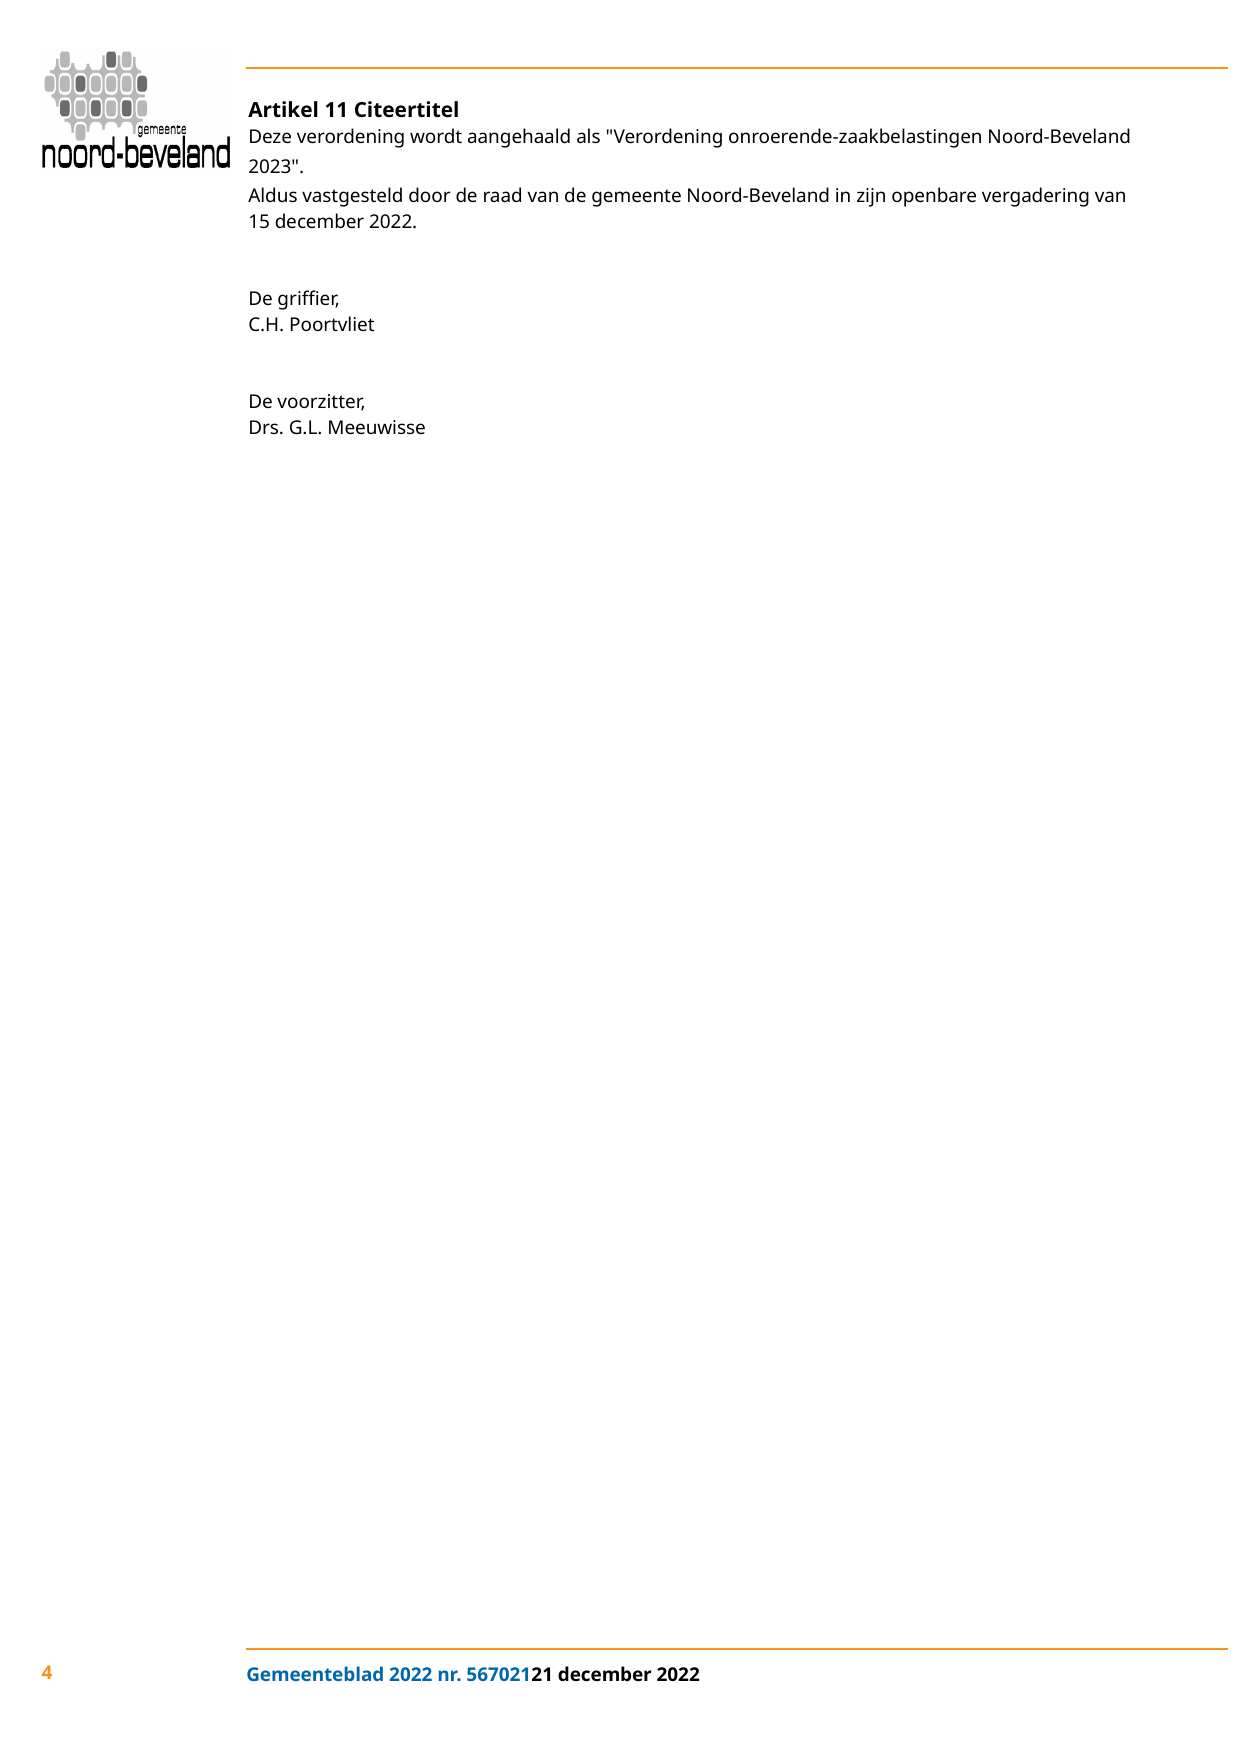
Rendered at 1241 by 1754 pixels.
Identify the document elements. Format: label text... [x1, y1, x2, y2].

picture [41, 47, 231, 172]
text Artikel 11 Citeertitel [248, 95, 1152, 123]
text De griffier, [248, 285, 1152, 311]
text Deze verordening wordt aangehaald als "Verordening onroerende-zaakbelastingen Noord-Beveland 2023". [248, 123, 1152, 178]
text Aldus vastgesteld door de raad van de gemeente Noord-Beveland in zijn openbare vergadering van 15 december 2022. [248, 182, 1152, 234]
text Drs. G.L. Meeuwisse [248, 414, 1152, 440]
text C.H. Poortvliet [248, 311, 1152, 337]
text De voorzitter, [248, 388, 1152, 414]
